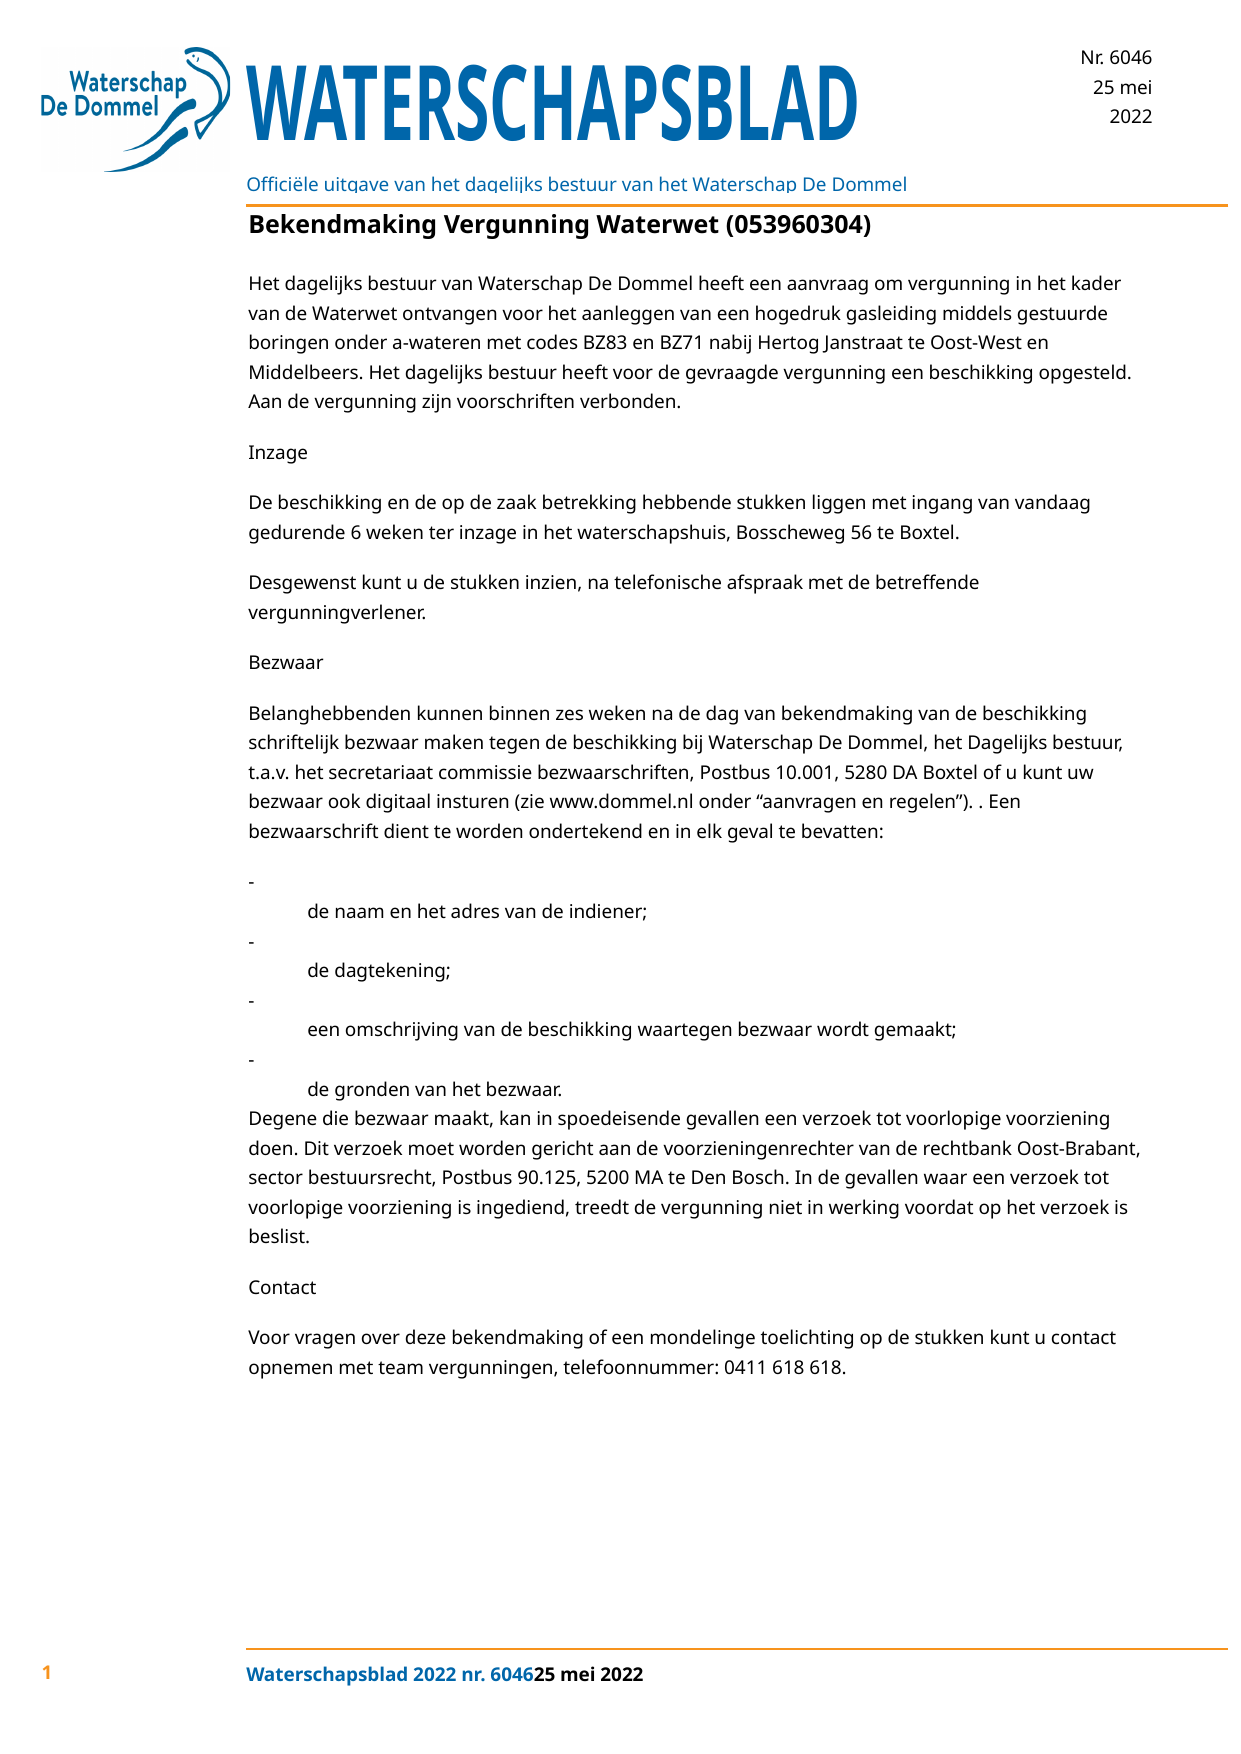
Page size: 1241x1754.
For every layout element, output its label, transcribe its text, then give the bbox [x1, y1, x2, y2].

text Inzage [248, 439, 1152, 465]
text Voor vragen over deze bekendmaking of een mondelinge toelichting op de stukken kunt u contact opnemen met team vergunningen, telefoonnummer: 0411 618 618. [248, 1324, 1152, 1380]
text Bekendmaking Vergunning Waterwet (053960304) [248, 207, 1152, 241]
picture [41, 47, 231, 172]
picture [45, 99, 51, 111]
text Degene die bezwaar maakt, kan in spoedeisende gevallen een verzoek tot voorlopige voorziening doen. Dit verzoek moet worden gericht aan de voorzieningenrechter van de rechtbank Oost-Brabant, sector bestuursrecht, Postbus 90.125, 5200 MA te Den Bosch. In de gevallen waar een verzoek tot voorlopige voorziening is ingediend, treedt de vergunning niet in werking voordat op het verzoek is beslist. [248, 1105, 1152, 1249]
list de dagtekening; [248, 957, 1152, 983]
list de gronden van het bezwaar. [248, 1076, 1152, 1101]
text Het dagelijks bestuur van Waterschap De Dommel heeft een aanvraag om vergunning in het kader van de Waterwet ontvangen voor het aanleggen van een hogedruk gasleiding middels gestuurde boringen onder a-wateren met codes BZ83 en BZ71 nabij Hertog Janstraat te Oost-West en Middelbeers. Het dagelijks bestuur heeft voor de gevraagde vergunning een beschikking opgesteld. Aan de vergunning zijn voorschriften verbonden. [248, 270, 1152, 414]
text Contact [248, 1274, 1152, 1300]
picture [198, 118, 210, 131]
list een omschrijving van de beschikking waartegen bezwaar wordt gemaakt; [248, 1017, 1152, 1042]
text Belanghebbenden kunnen binnen zes weken na de dag van bekendmaking van de beschikking schriftelijk bezwaar maken tegen de beschikking bij Waterschap De Dommel, het Dagelijks bestuur, t.a.v. het secretariaat commissie bezwaarschriften, Postbus 10.001, 5280 DA Boxtel of u kunt uw bezwaar ook digitaal insturen (zie www.dommel.nl onder “aanvragen en regelen”). . Een bezwaarschrift dient te worden ondertekend en in elk geval te bevatten: [248, 700, 1152, 844]
list de naam en het adres van de indiener; [248, 898, 1152, 924]
text Desgewenst kunt u de stukken inzien, na telefonische afspraak met de betreffende vergunningverlener. [248, 569, 1152, 625]
text Bezwaar [248, 649, 1152, 675]
picture [204, 47, 231, 76]
text De beschikking en de op de zaak betrekking hebbende stukken liggen met ingang van vandaag gedurende 6 weken ter inzage in het waterschapshuis, Bosscheweg 56 te Boxtel. [248, 489, 1152, 545]
